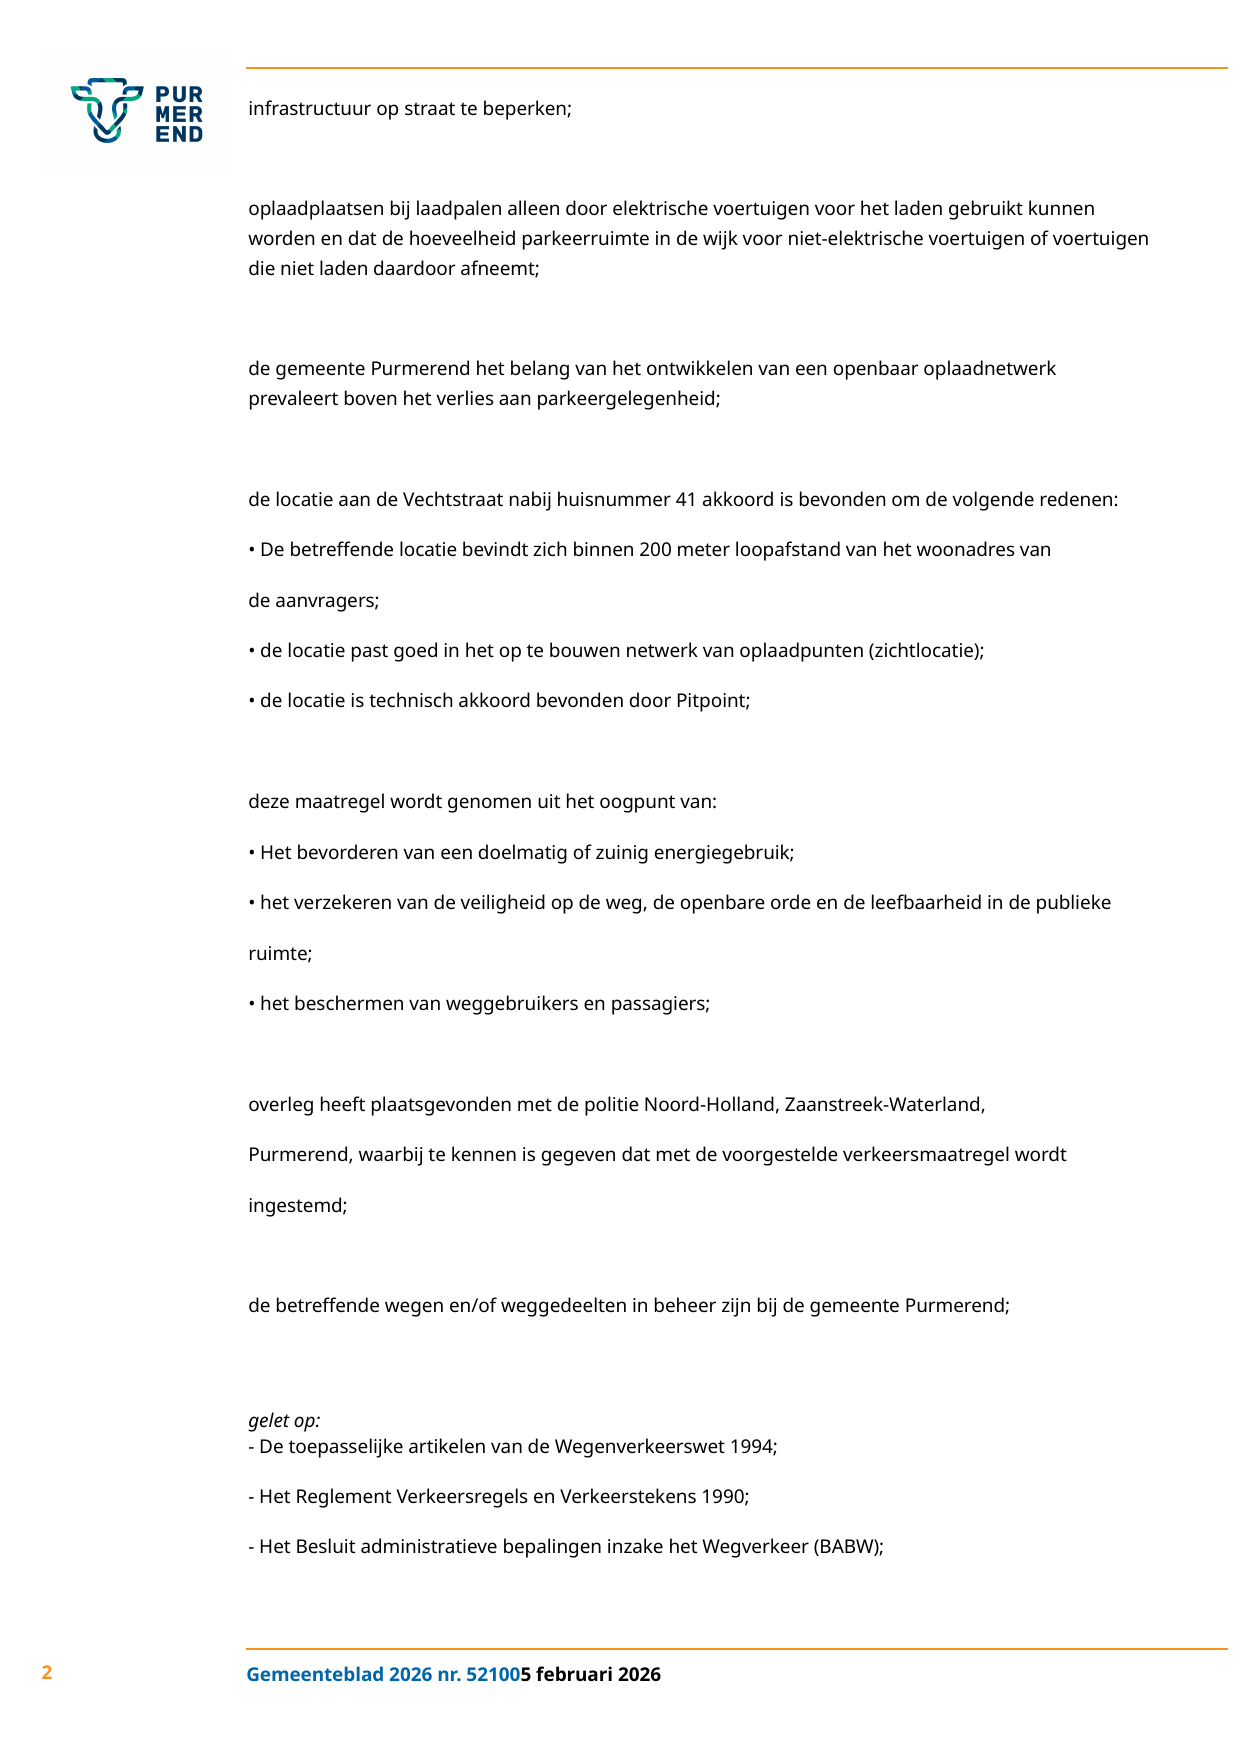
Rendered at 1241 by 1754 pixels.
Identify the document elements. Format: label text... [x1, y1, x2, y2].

text • de locatie past goed in het op te bouwen netwerk van oplaadpunten (zichtlocatie); [248, 637, 1152, 663]
text - De toepasselijke artikelen van de Wegenverkeerswet 1994; [248, 1433, 1152, 1458]
text ruimte; [248, 940, 1152, 966]
text de aanvragers; [248, 587, 1152, 613]
text • het verzekeren van de veiligheid op de weg, de openbare orde en de leefbaarheid in de publieke [248, 889, 1152, 915]
text • de locatie is technisch akkoord bevonden door Pitpoint; [248, 688, 1152, 713]
text Purmerend, waarbij te kennen is gegeven dat met de voorgestelde verkeersmaatregel wordt [248, 1141, 1152, 1167]
text • De betreffende locatie bevindt zich binnen 200 meter loopafstand van het woonadres van [248, 536, 1152, 562]
text de locatie aan de Vechtstraat nabij huisnummer 41 akkoord is bevonden om de volgende redenen: [248, 486, 1152, 512]
text - Het Besluit administratieve bepalingen inzake het Wegverkeer (BABW); [248, 1534, 1152, 1559]
picture [41, 47, 231, 172]
text • het beschermen van weggebruikers en passagiers; [248, 990, 1152, 1016]
text deze maatregel wordt genomen uit het oogpunt van: [248, 788, 1152, 814]
text ingestemd; [248, 1192, 1152, 1218]
text - Het Reglement Verkeersregels en Verkeerstekens 1990; [248, 1483, 1152, 1509]
text de gemeente Purmerend het belang van het ontwikkelen van een openbaar oplaadnetwerk prevaleert boven het verlies aan parkeergelegenheid; [248, 356, 1152, 411]
text overleg heeft plaatsgevonden met de politie Noord-Holland, Zaanstreek-Waterland, [248, 1091, 1152, 1117]
text oplaadplaatsen bij laadpalen alleen door elektrische voertuigen voor het laden gebruikt kunnen worden en dat de hoeveelheid parkeerruimte in de wijk voor niet-elektrische voertuigen of voertuigen die niet laden daardoor afneemt; [248, 196, 1152, 281]
text infrastructuur op straat te beperken; [248, 95, 1152, 121]
text de betreffende wegen en/of weggedeelten in beheer zijn bij de gemeente Purmerend; [248, 1293, 1152, 1318]
text gelet op: [248, 1407, 1152, 1433]
text • Het bevorderen van een doelmatig of zuinig energiegebruik; [248, 839, 1152, 865]
